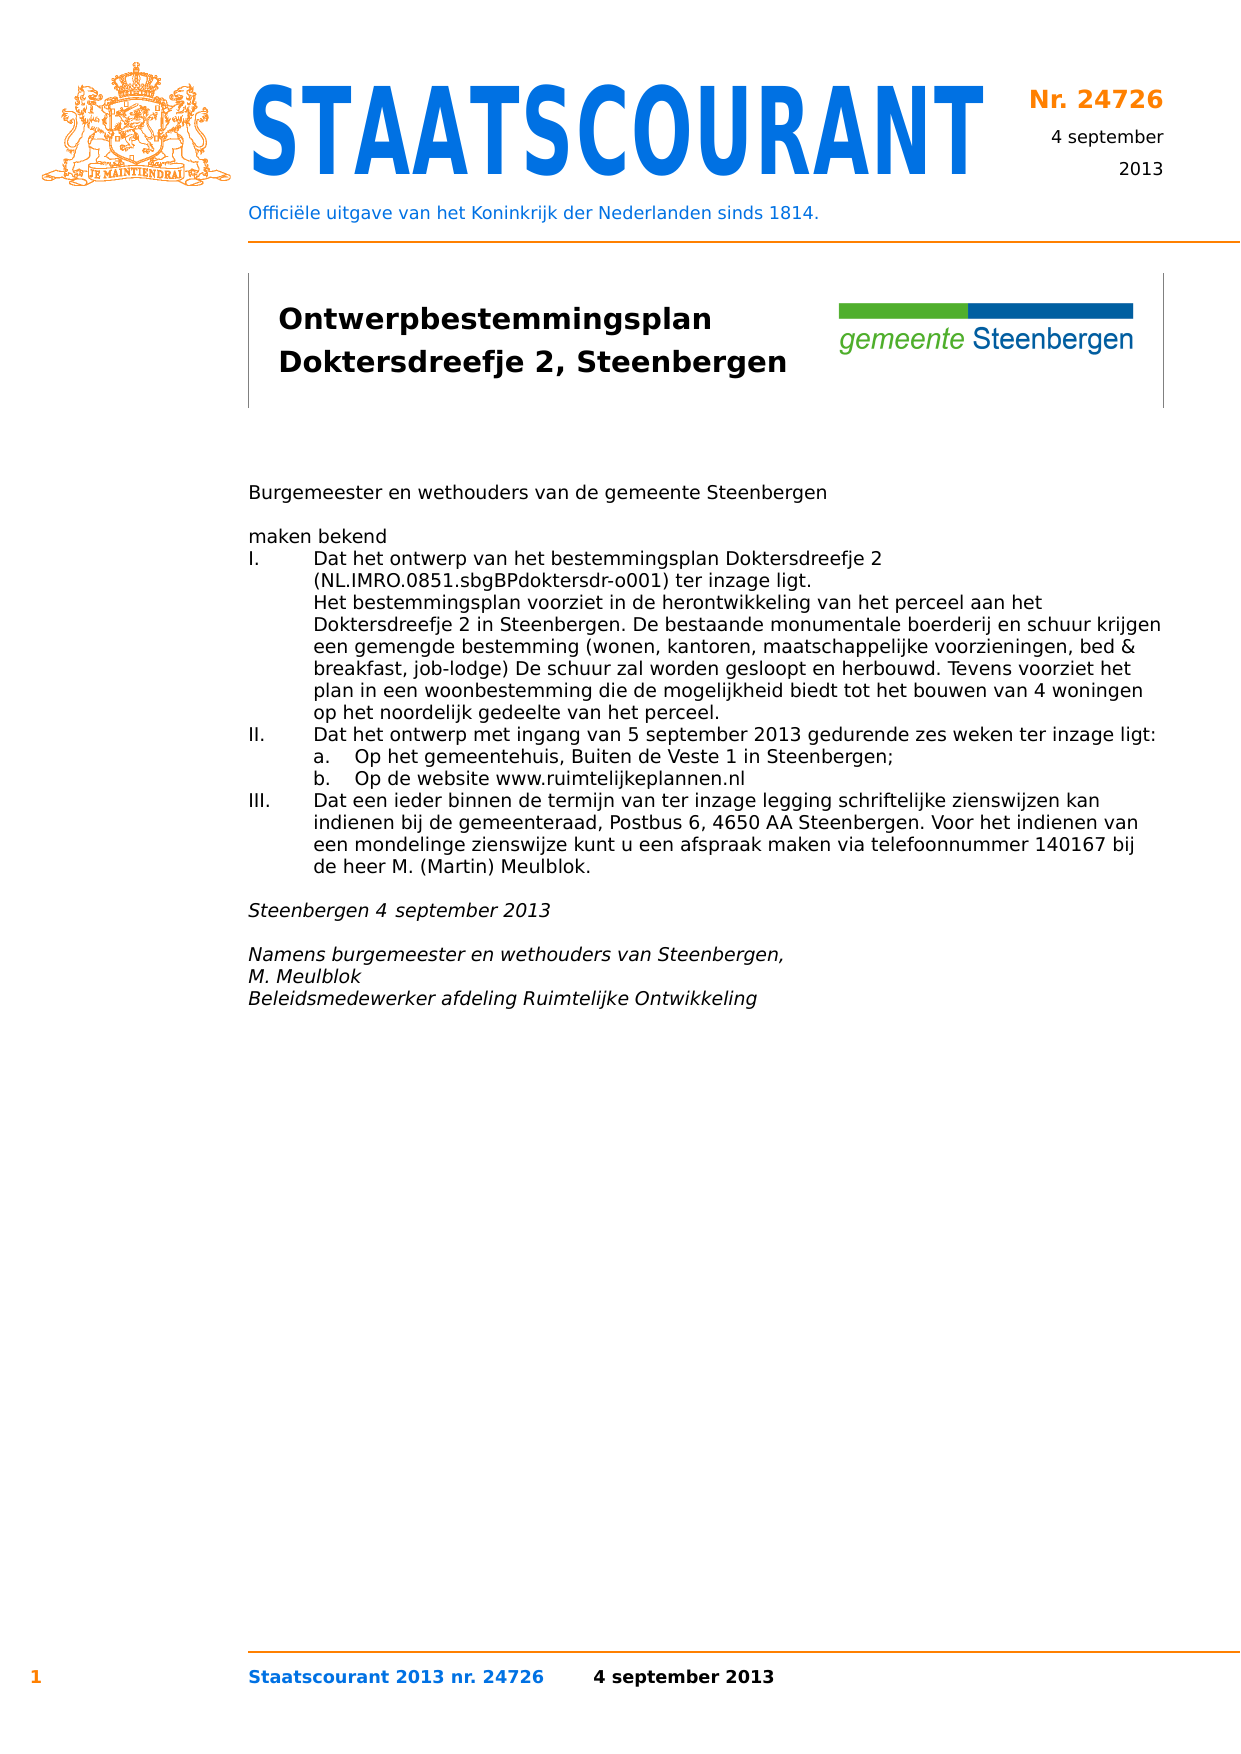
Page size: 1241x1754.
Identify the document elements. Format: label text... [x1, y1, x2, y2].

text III. Dat een ieder binnen de termijn van ter inzage legging schriftelijke zienswijzen kan indienen bij de gemeenteraad, Postbus 6, 4650 AA Steenbergen. Voor het indienen van een mondelinge zienswijze kunt u een afspraak maken via telefoonnummer 140167 bij de heer M. (Martin) Meulblok. [248, 790, 1163, 878]
table_header Nr. 24726 [998, 62, 1240, 121]
table_cell Officiële uitgave van het Koninkrijk der Nederlanden sinds 1814. [248, 203, 1240, 241]
text II. Dat het ontwerp met ingang van 5 september 2013 gedurende zes weken ter inzage ligt: [248, 724, 1163, 746]
text Burgemeester en wethouders van de gemeente Steenbergen [248, 482, 1163, 504]
text Namens burgemeester en wethouders van Steenbergen, M. Meulblok Beleidsmedewerker afdeling Ruimtelijke Ontwikkeling [248, 943, 1163, 1009]
table_header STAATSCOURANT [248, 62, 998, 203]
text b. Op de website www.ruimtelijkeplannen.nl [313, 768, 1163, 790]
table_header [25, 62, 248, 241]
picture [838, 302, 1134, 356]
table_cell 4 september [998, 121, 1240, 153]
picture [41, 62, 231, 186]
text maken bekend [248, 526, 1163, 548]
text I. Dat het ontwerp van het bestemmingsplan Doktersdreefje 2 (NL.IMRO.0851.sbgBPdoktersdr-o001) ter inzage ligt. [248, 548, 1163, 592]
subtitle Ontwerpbestemmingsplan Doktersdreefje 2, Steenbergen [249, 273, 1163, 408]
text a. Op het gemeentehuis, Buiten de Veste 1 in Steenbergen; [313, 746, 1163, 768]
text Steenbergen 4 september 2013 [248, 900, 1163, 922]
table_cell 2013 [998, 153, 1240, 203]
text Het bestemmingsplan voorziet in de herontwikkeling van het perceel aan het Doktersdreefje 2 in Steenbergen. De bestaande monumentale boerderij en schuur krijgen een gemengde bestemming (wonen, kantoren, maatschappelijke voorzieningen, bed & breakfast, job-lodge) De schuur zal worden gesloopt en herbouwd. Tevens voorziet het plan in een woonbestemming die de mogelijkheid biedt tot het bouwen van 4 woningen op het noordelijk gedeelte van het perceel. [313, 592, 1163, 724]
